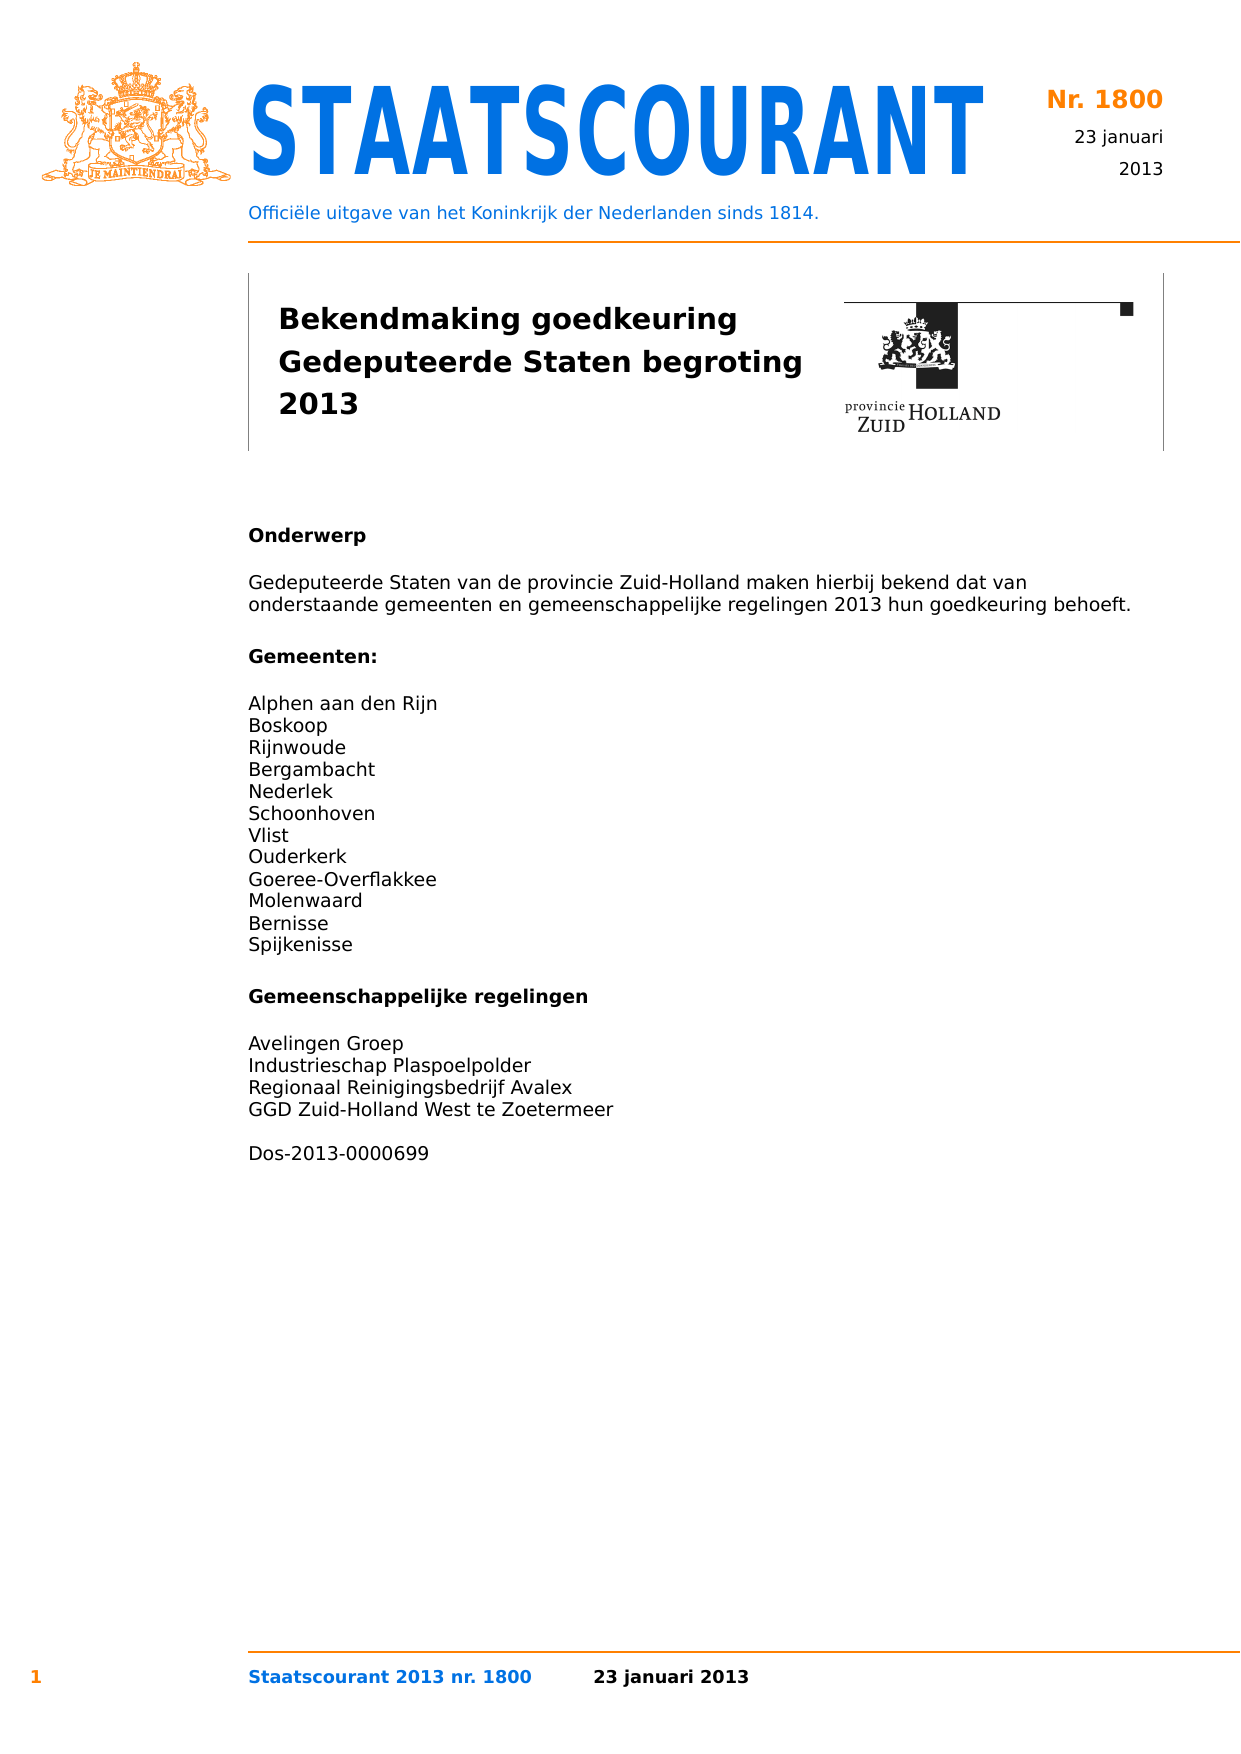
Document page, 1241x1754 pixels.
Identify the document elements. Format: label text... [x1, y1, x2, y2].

table_header Nr. 1800 [998, 62, 1240, 121]
table_cell 23 januari [998, 121, 1240, 153]
subtitle Gemeenten: [248, 646, 1163, 668]
text Schoonhoven [248, 802, 1163, 824]
text Dos-2013-0000699 [248, 1143, 1163, 1165]
subtitle Bekendmaking goedkeuring Gedeputeerde Staten begroting 2013 [249, 273, 1163, 451]
text Avelingen Groep [248, 1033, 1163, 1055]
text Molenwaard [248, 890, 1163, 912]
text Bergambacht [248, 758, 1163, 781]
table_header STAATSCOURANT [248, 62, 998, 203]
text Nederlek [248, 781, 1163, 802]
text Vlist [248, 824, 1163, 846]
text Rijnwoude [248, 737, 1163, 758]
text Spijkenisse [248, 934, 1163, 956]
text Goeree-Overflakkee [248, 868, 1163, 890]
text Bernisse [248, 912, 1163, 934]
text Boskoop [248, 714, 1163, 737]
text Alphen aan den Rijn [248, 693, 1163, 714]
text GGD Zuid-Holland West te Zoetermeer [248, 1099, 1163, 1121]
table_cell 2013 [998, 153, 1240, 203]
table_cell Officiële uitgave van het Koninkrijk der Nederlanden sinds 1814. [248, 203, 1240, 241]
picture [844, 302, 1134, 433]
text Industrieschap Plaspoelpolder [248, 1055, 1163, 1077]
text Ouderkerk [248, 846, 1163, 868]
subtitle Gemeenschappelijke regelingen [248, 986, 1163, 1008]
text Gedeputeerde Staten van de provincie Zuid-Holland maken hierbij bekend dat van onderstaande gemeenten en gemeenschappelijke regelingen 2013 hun goedkeuring behoeft. [248, 572, 1163, 616]
subtitle Onderwerp [248, 525, 1163, 547]
table_header [25, 62, 248, 241]
text Regionaal Reinigingsbedrijf Avalex [248, 1077, 1163, 1099]
picture [41, 62, 231, 186]
